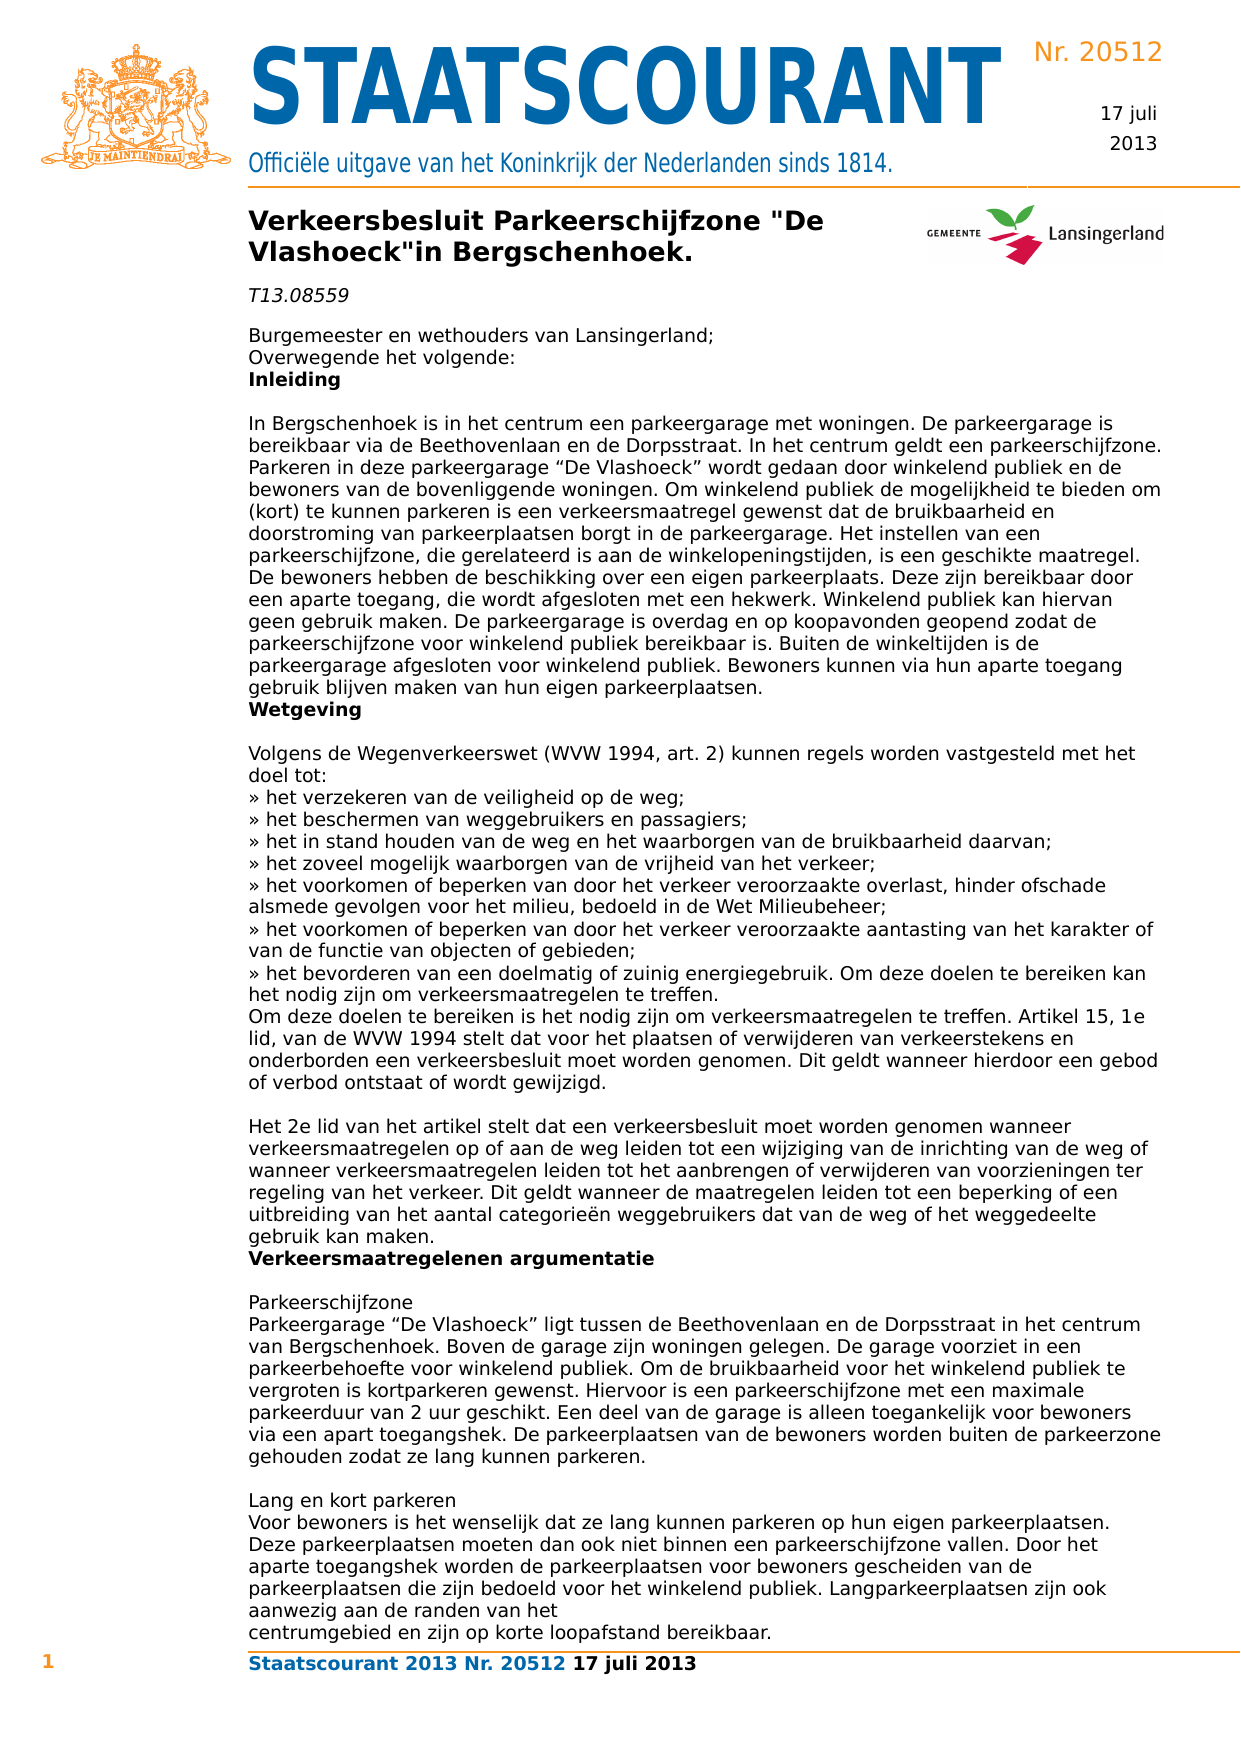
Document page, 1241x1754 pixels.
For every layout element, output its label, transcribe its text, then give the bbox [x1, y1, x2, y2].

subtitle Wetgeving [248, 699, 1163, 721]
text centrumgebied en zijn op korte loopafstand bereikbaar. [248, 1622, 1163, 1644]
text Om deze doelen te bereiken is het nodig zijn om verkeersmaatregelen te treffen. Artikel 15, 1e lid, van de WVW 1994 stelt dat voor het plaatsen of verwijderen van verkeerstekens en onderborden een verkeersbesluit moet worden genomen. Dit geldt wanneer hierdoor een gebod of verbod ontstaat of wordt gewijzigd. [248, 1006, 1163, 1094]
text Voor bewoners is het wenselijk dat ze lang kunnen parkeren op hun eigen parkeerplaatsen. Deze parkeerplaatsen moeten dan ook niet binnen een parkeerschijfzone vallen. Door het aparte toegangshek worden de parkeerplaatsen voor bewoners gescheiden van de parkeerplaatsen die zijn bedoeld voor het winkelend publiek. Langparkeerplaatsen zijn ook aanwezig aan de randen van het [248, 1512, 1163, 1622]
text » het voorkomen of beperken van door het verkeer veroorzaakte overlast, hinder ofschade alsmede gevolgen voor het milieu, bedoeld in de Wet Milieubeheer; [248, 874, 1163, 918]
text » het in stand houden van de weg en het waarborgen van de bruikbaarheid daarvan; [248, 831, 1163, 852]
subtitle Verkeersmaatregelenen argumentatie [248, 1248, 1163, 1270]
text Burgemeester en wethouders van Lansingerland; [248, 325, 1163, 347]
text Parkeerschijfzone [248, 1292, 1163, 1314]
subtitle Inleiding [248, 369, 1163, 391]
text T13.08559 [248, 285, 1163, 307]
subtitle Verkeersbesluit Parkeerschijfzone "De Vlashoeck"in Bergschenhoek. [248, 206, 1163, 268]
text Volgens de Wegenverkeerswet (WVW 1994, art. 2) kunnen regels worden vastgesteld met het doel tot: [248, 743, 1163, 787]
subtitle Overwegende het volgende: [248, 347, 1163, 369]
picture [41, 44, 231, 169]
text Lang en kort parkeren [248, 1490, 1163, 1512]
text In Bergschenhoek is in het centrum een parkeergarage met woningen. De parkeergarage is bereikbaar via de Beethovenlaan en de Dorpsstraat. In het centrum geldt een parkeerschijfzone. Parkeren in deze parkeergarage “De Vlashoeck” wordt gedaan door winkelend publiek en de bewoners van de bovenliggende woningen. Om winkelend publiek de mogelijkheid te bieden om (kort) te kunnen parkeren is een verkeersmaatregel gewenst dat de bruikbaarheid en doorstroming van parkeerplaatsen borgt in de parkeergarage. Het instellen van een parkeerschijfzone, die gerelateerd is aan de winkelopeningstijden, is een geschikte maatregel. De bewoners hebben de beschikking over een eigen parkeerplaats. Deze zijn bereikbaar door een aparte toegang, die wordt afgesloten met een hekwerk. Winkelend publiek kan hiervan geen gebruik maken. De parkeergarage is overdag en op koopavonden geopend zodat de parkeerschijfzone voor winkelend publiek bereikbaar is. Buiten de winkeltijden is de parkeergarage afgesloten voor winkelend publiek. Bewoners kunnen via hun aparte toegang gebruik blijven maken van hun eigen parkeerplaatsen. [248, 413, 1163, 699]
text » het bevorderen van een doelmatig of zuinig energiegebruik. Om deze doelen te bereiken kan het nodig zijn om verkeersmaatregelen te treffen. [248, 962, 1163, 1006]
text Het 2e lid van het artikel stelt dat een verkeersbesluit moet worden genomen wanneer verkeersmaatregelen op of aan de weg leiden tot een wijziging van de inrichting van de weg of wanneer verkeersmaatregelen leiden tot het aanbrengen of verwijderen van voorzieningen ter regeling van het verkeer. Dit geldt wanneer de maatregelen leiden tot een beperking of een uitbreiding van het aantal categorieën weggebruikers dat van de weg of het weggedeelte gebruik kan maken. [248, 1116, 1163, 1248]
text » het zoveel mogelijk waarborgen van de vrijheid van het verkeer; [248, 852, 1163, 874]
text » het beschermen van weggebruikers en passagiers; [248, 808, 1163, 831]
text » het verzekeren van de veiligheid op de weg; [248, 787, 1163, 808]
text Parkeergarage “De Vlashoeck” ligt tussen de Beethovenlaan en de Dorpsstraat in het centrum van Bergschenhoek. Boven de garage zijn woningen gelegen. De garage voorziet in een parkeerbehoefte voor winkelend publiek. Om de bruikbaarheid voor het winkelend publiek te vergroten is kortparkeren gewenst. Hiervoor is een parkeerschijfzone met een maximale parkeerduur van 2 uur geschikt. Een deel van de garage is alleen toegankelijk voor bewoners via een apart toegangshek. De parkeerplaatsen van de bewoners worden buiten de parkeerzone gehouden zodat ze lang kunnen parkeren. [248, 1314, 1163, 1468]
picture [927, 205, 1164, 265]
text » het voorkomen of beperken van door het verkeer veroorzaakte aantasting van het karakter of van de functie van objecten of gebieden; [248, 918, 1163, 962]
